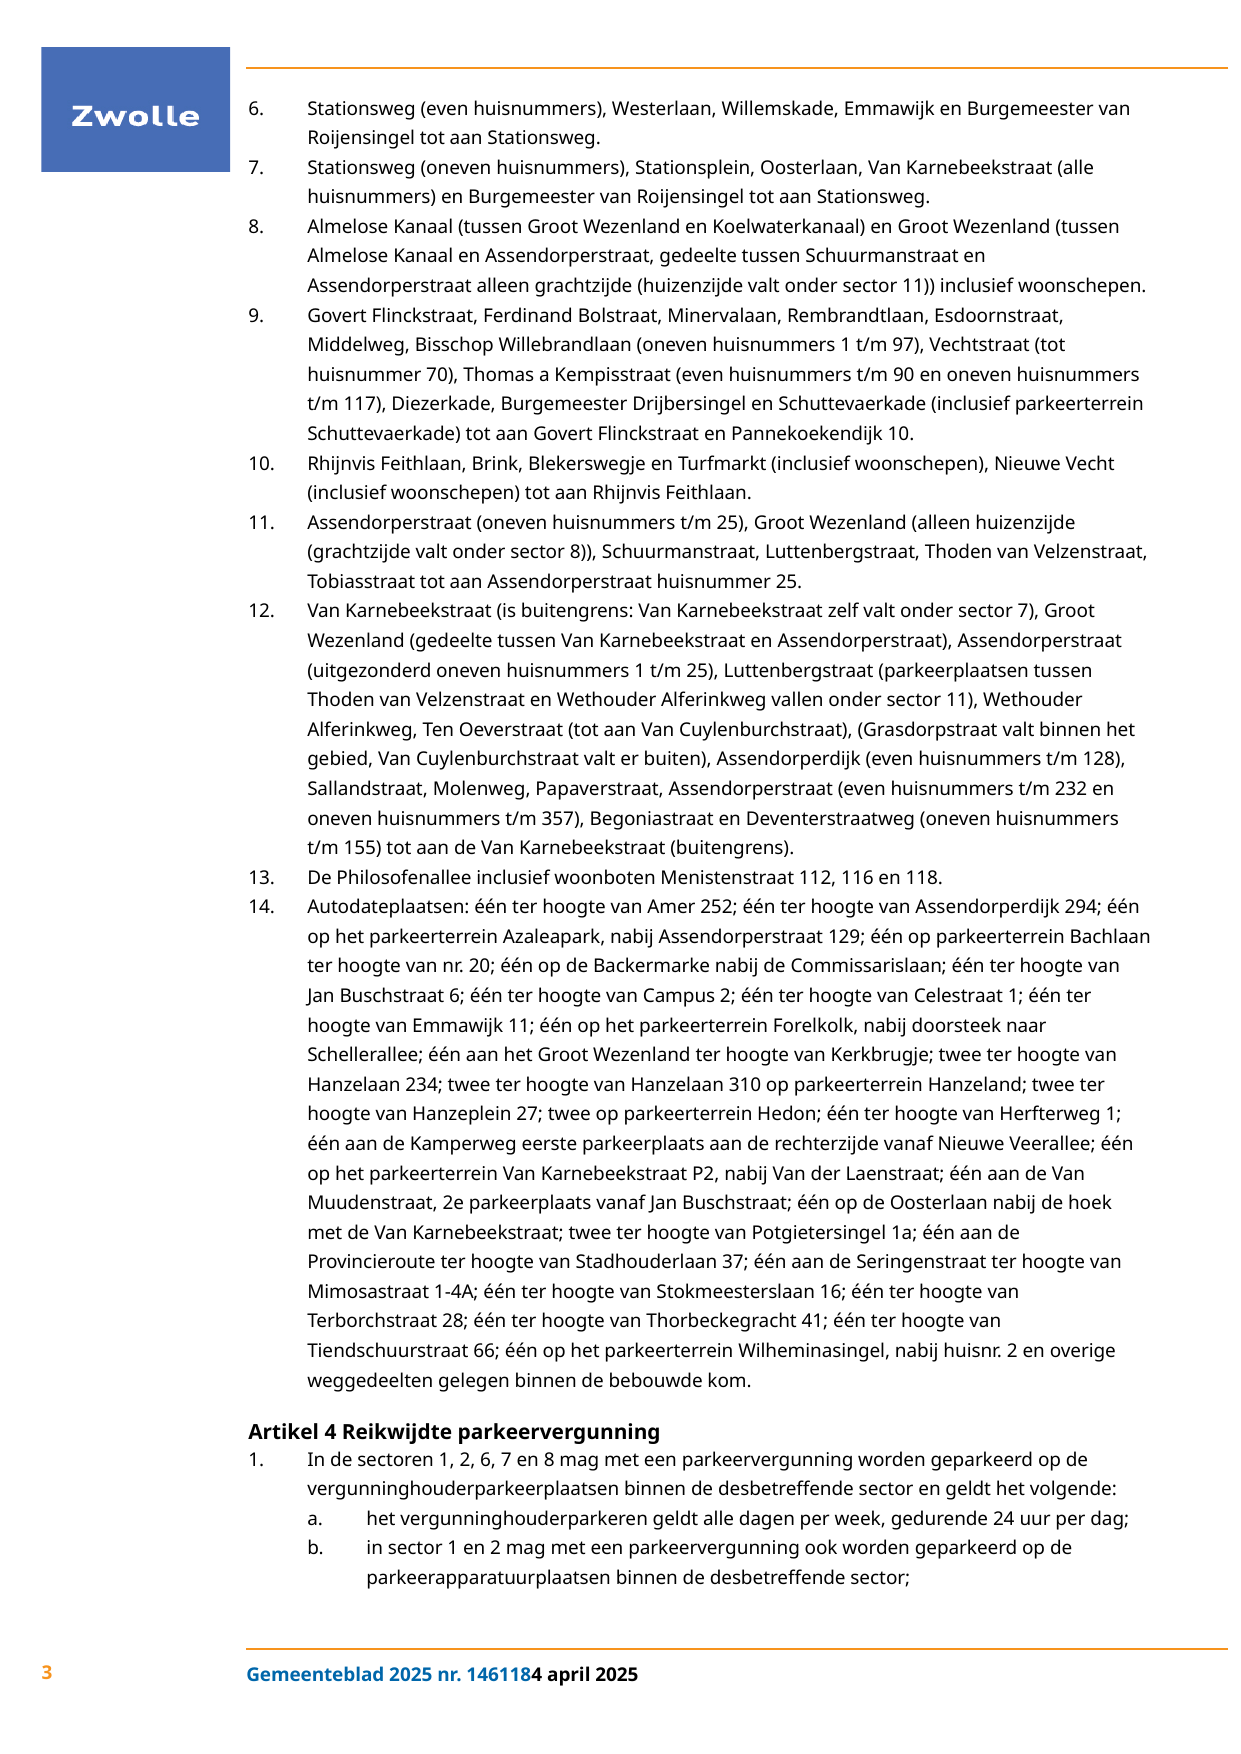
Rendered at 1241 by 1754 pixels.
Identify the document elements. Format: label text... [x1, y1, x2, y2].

list Stationsweg (even huisnummers), Westerlaan, Willemskade, Emmawijk en Burgemeester van Roijensingel tot aan Stationsweg. [248, 95, 1152, 150]
list het vergunninghouderparkeren geldt alle dagen per week, gedurende 24 uur per dag; [307, 1505, 1152, 1531]
list Rhijnvis Feithlaan, Brink, Blekerswegje en Turfmarkt (inclusief woonschepen), Nieuwe Vecht (inclusief woonschepen) tot aan Rhijnvis Feithlaan. [248, 450, 1152, 505]
list Govert Flinckstraat, Ferdinand Bolstraat, Minervalaan, Rembrandtlaan, Esdoornstraat, Middelweg, Bisschop Willebrandlaan (oneven huisnummers 1 t/m 97), Vechtstraat (tot huisnummer 70), Thomas a Kempisstraat (even huisnummers t/m 90 en oneven huisnummers t/m 117), Diezerkade, Burgemeester Drijbersingel en Schuttevaerkade (inclusief parkeerterrein Schuttevaerkade) tot aan Govert Flinckstraat en Pannekoekendijk 10. [248, 302, 1152, 446]
list Almelose Kanaal (tussen Groot Wezenland en Koelwaterkanaal) en Groot Wezenland (tussen Almelose Kanaal en Assendorperstraat, gedeelte tussen Schuurmanstraat en Assendorperstraat alleen grachtzijde (huizenzijde valt onder sector 11)) inclusief woonschepen. [248, 213, 1152, 298]
list Autodateplaatsen: één ter hoogte van Amer 252; één ter hoogte van Assendorperdijk 294; één op het parkeerterrein Azaleapark, nabij Assendorperstraat 129; één op parkeerterrein Bachlaan ter hoogte van nr. 20; één op de Backermarke nabij de Commissarislaan; één ter hoogte van Jan Buschstraat 6; één ter hoogte van Campus 2; één ter hoogte van Celestraat 1; één ter hoogte van Emmawijk 11; één op het parkeerterrein Forelkolk, nabij doorsteek naar Schellerallee; één aan het Groot Wezenland ter hoogte van Kerkbrugje; twee ter hoogte van Hanzelaan 234; twee ter hoogte van Hanzelaan 310 op parkeerterrein Hanzeland; twee ter hoogte van Hanzeplein 27; twee op parkeerterrein Hedon; één ter hoogte van Herfterweg 1; één aan de Kamperweg eerste parkeerplaats aan de rechterzijde vanaf Nieuwe Veerallee; één op het parkeerterrein Van Karnebeekstraat P2, nabij Van der Laenstraat; één aan de Van Muudenstraat, 2e parkeerplaats vanaf Jan Buschstraat; één op de Oosterlaan nabij de hoek met de Van Karnebeekstraat; twee ter hoogte van Potgietersingel 1a; één aan de Provincieroute ter hoogte van Stadhouderlaan 37; één aan de Seringenstraat ter hoogte van Mimosastraat 1-4A; één ter hoogte van Stokmeesterslaan 16; één ter hoogte van Terborchstraat 28; één ter hoogte van Thorbeckegracht 41; één ter hoogte van Tiendschuurstraat 66; één op het parkeerterrein Wilheminasingel, nabij huisnr. 2 en overige weggedeelten gelegen binnen de bebouwde kom. [248, 893, 1152, 1393]
list Stationsweg (oneven huisnummers), Stationsplein, Oosterlaan, Van Karnebeekstraat (alle huisnummers) en Burgemeester van Roijensingel tot aan Stationsweg. [248, 154, 1152, 209]
text Artikel 4 Reikwijdte parkeervergunning [248, 1417, 1152, 1446]
list De Philosofenallee inclusief woonboten Menistenstraat 112, 116 en 118. [248, 864, 1152, 890]
picture [41, 47, 231, 172]
list in sector 1 en 2 mag met een parkeervergunning ook worden geparkeerd op de parkeerapparatuurplaatsen binnen de desbetreffende sector; [307, 1534, 1152, 1590]
list Assendorperstraat (oneven huisnummers t/m 25), Groot Wezenland (alleen huizenzijde (grachtzijde valt onder sector 8)), Schuurmanstraat, Luttenbergstraat, Thoden van Velzenstraat, Tobiasstraat tot aan Assendorperstraat huisnummer 25. [248, 509, 1152, 594]
list In de sectoren 1, 2, 6, 7 en 8 mag met een parkeervergunning worden geparkeerd op de vergunninghouderparkeerplaatsen binnen de desbetreffende sector en geldt het volgende: [248, 1446, 1152, 1501]
list Van Karnebeekstraat (is buitengrens: Van Karnebeekstraat zelf valt onder sector 7), Groot Wezenland (gedeelte tussen Van Karnebeekstraat en Assendorperstraat), Assendorperstraat (uitgezonderd oneven huisnummers 1 t/m 25), Luttenbergstraat (parkeerplaatsen tussen Thoden van Velzenstraat en Wethouder Alferinkweg vallen onder sector 11), Wethouder Alferinkweg, Ten Oeverstraat (tot aan Van Cuylenburchstraat), (Grasdorpstraat valt binnen het gebied, Van Cuylenburchstraat valt er buiten), Assendorperdijk (even huisnummers t/m 128), Sallandstraat, Molenweg, Papaverstraat, Assendorperstraat (even huisnummers t/m 232 en oneven huisnummers t/m 357), Begoniastraat en Deventerstraatweg (oneven huisnummers t/m 155) tot aan de Van Karnebeekstraat (buitengrens). [248, 598, 1152, 860]
